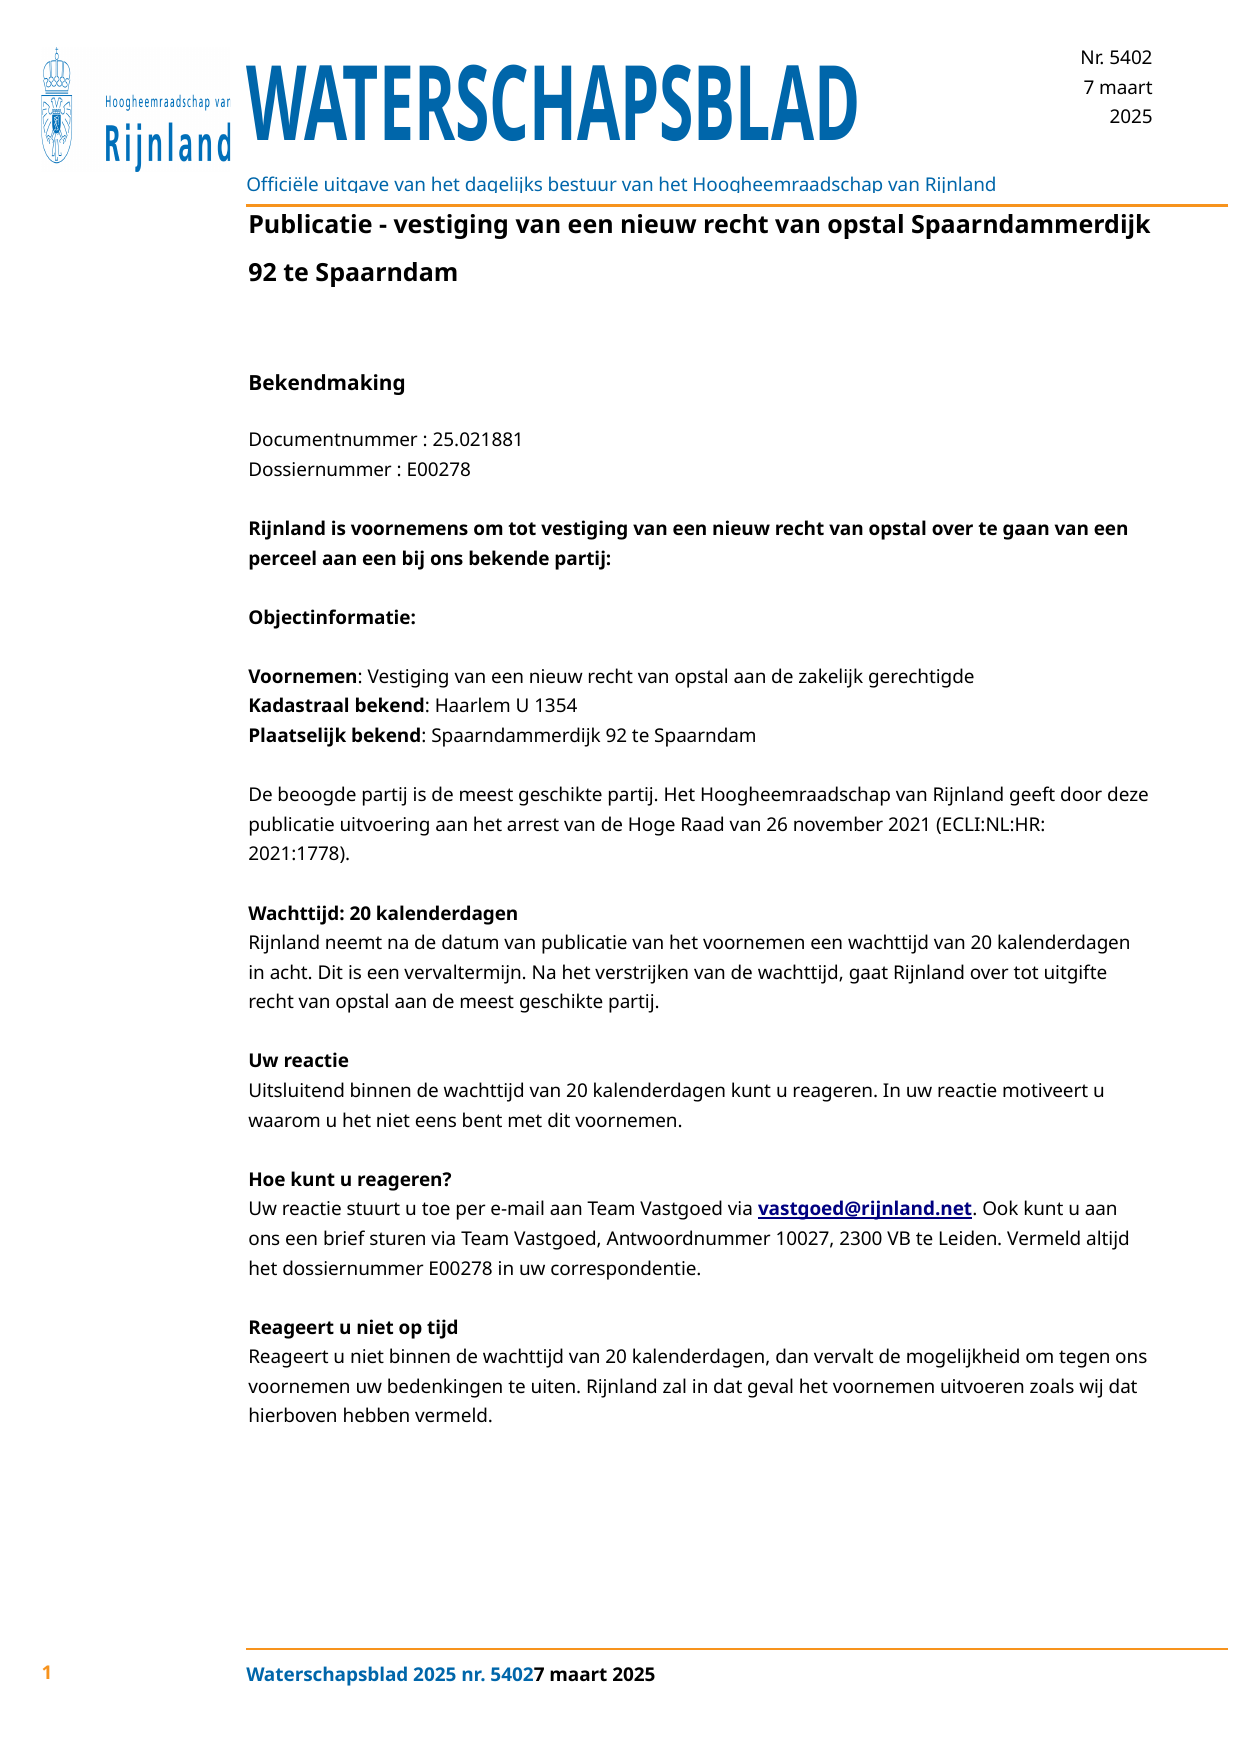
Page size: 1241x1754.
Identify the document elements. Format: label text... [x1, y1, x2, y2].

text Rijnland is voornemens om tot vestiging van een nieuw recht van opstal over te gaan van een perceel aan een bij ons bekende partij: [248, 515, 1152, 570]
text Uw reactie stuurt u toe per e-mail aan Team Vastgoed via vastgoed@rijnland.net. Ook kunt u aan ons een brief sturen via Team Vastgoed, Antwoordnummer 10027, 2300 VB te Leiden. Vermeld altijd het dossiernummer E00278 in uw correspondentie. [248, 1196, 1152, 1280]
text Kadastraal bekend: Haarlem U 1354 [248, 693, 1152, 718]
text Bekendmaking [248, 368, 1152, 397]
text De beoogde partij is de meest geschikte partij. Het Hoogheemraadschap van Rijnland geeft door deze publicatie uitvoering aan het arrest van de Hoge Raad van 26 november 2021 (ECLI:NL:HR: 2021:1778). [248, 781, 1152, 866]
text Publicatie - vestiging van een nieuw recht van opstal Spaarndammerdijk 92 te Spaarndam [248, 207, 1152, 288]
text Uitsluitend binnen de wachttijd van 20 kalenderdagen kunt u reageren. In uw reactie motiveert u waarom u het niet eens bent met dit voornemen. [248, 1077, 1152, 1132]
text Reageert u niet binnen de wachttijd van 20 kalenderdagen, dan vervalt de mogelijkheid om tegen ons voornemen uw bedenkingen te uiten. Rijnland zal in dat geval het voornemen uitvoeren zoals wij dat hierboven hebben vermeld. [248, 1343, 1152, 1428]
text Rijnland neemt na de datum van publicatie van het voornemen een wachttijd van 20 kalenderdagen in acht. Dit is een vervaltermijn. Na het verstrijken van de wachttijd, gaat Rijnland over tot uitgifte recht van opstal aan de meest geschikte partij. [248, 929, 1152, 1014]
text Uw reactie [248, 1048, 1152, 1073]
picture [41, 47, 231, 172]
text Documentnummer : 25.021881 [248, 426, 1152, 452]
text Hoe kunt u reageren? [248, 1166, 1152, 1192]
text Plaatselijk bekend: Spaarndammerdijk 92 te Spaarndam [248, 722, 1152, 748]
text Objectinformatie: [248, 604, 1152, 629]
text Dossiernummer : E00278 [248, 456, 1152, 482]
text Reageert u niet op tijd [248, 1314, 1152, 1339]
text Wachttijd: 20 kalenderdagen [248, 900, 1152, 925]
text Voornemen: Vestiging van een nieuw recht van opstal aan de zakelijk gerechtigde [248, 663, 1152, 689]
